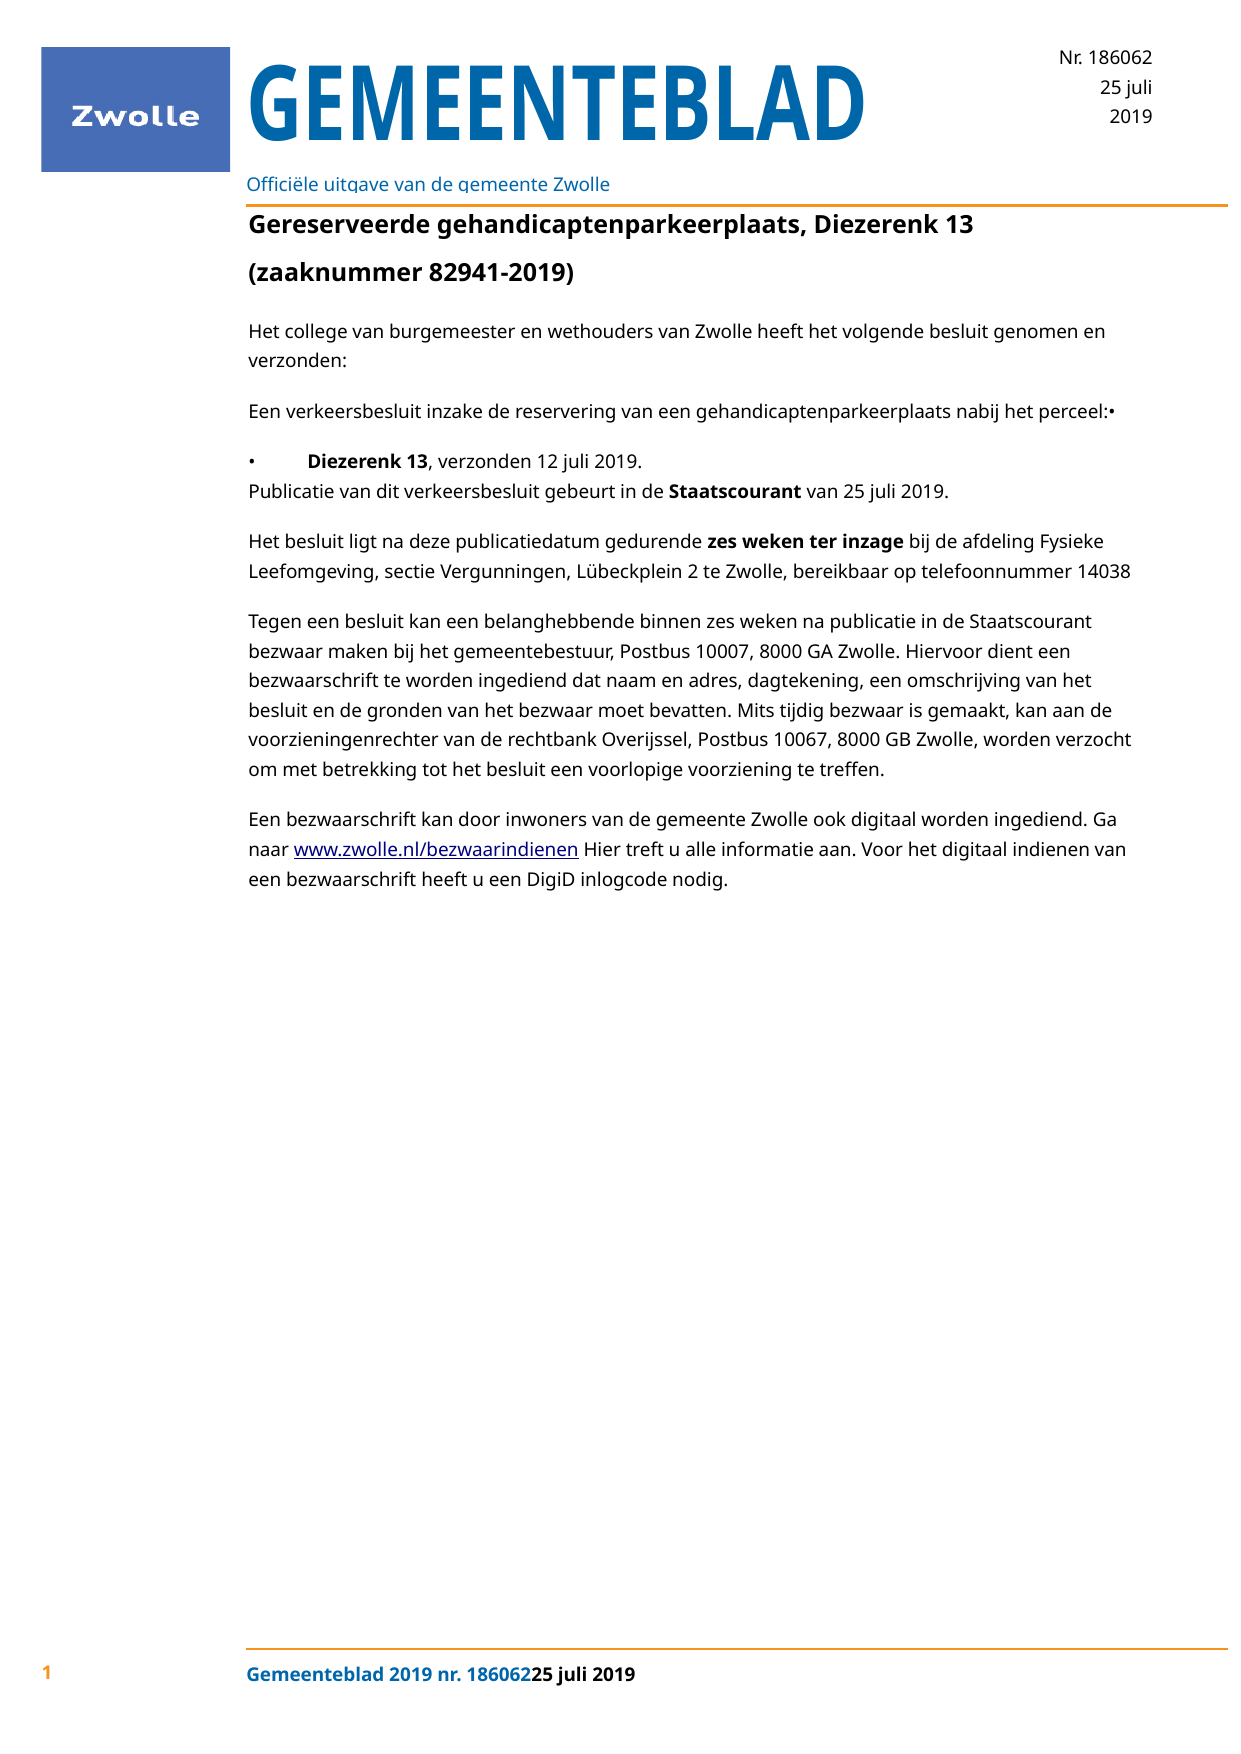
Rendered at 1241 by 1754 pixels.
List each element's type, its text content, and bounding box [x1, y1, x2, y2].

list Diezerenk 13, verzonden 12 juli 2019. [248, 448, 1152, 474]
text Een bezwaarschrift kan door inwoners van de gemeente Zwolle ook digitaal worden ingediend. Ga naar www.zwolle.nl/bezwaarindienen Hier treft u alle informatie aan. Voor het digitaal indienen van een bezwaarschrift heeft u een DigiD inlogcode nodig. [248, 807, 1152, 892]
picture [41, 47, 231, 172]
text Een verkeersbesluit inzake de reservering van een gehandicaptenparkeerplaats nabij het perceel:• [248, 398, 1152, 424]
text Gereserveerde gehandicaptenparkeerplaats, Diezerenk 13 (zaaknummer 82941-2019) [248, 207, 1152, 288]
text Het besluit ligt na deze publicatiedatum gedurende zes weken ter inzage bij de afdeling Fysieke Leefomgeving, sectie Vergunningen, Lübeckplein 2 te Zwolle, bereikbaar op telefoonnummer 14038 [248, 528, 1152, 584]
text Tegen een besluit kan een belanghebbende binnen zes weken na publicatie in de Staatscourant bezwaar maken bij het gemeentebestuur, Postbus 10007, 8000 GA Zwolle. Hiervoor dient een bezwaarschrift te worden ingediend dat naam en adres, dagtekening, een omschrijving van het besluit en de gronden van het bezwaar moet bevatten. Mits tijdig bezwaar is gemaakt, kan aan de voorzieningenrechter van de rechtbank Overijssel, Postbus 10067, 8000 GB Zwolle, worden verzocht om met betrekking tot het besluit een voorlopige voorziening te treffen. [248, 608, 1152, 782]
text Het college van burgemeester en wethouders van Zwolle heeft het volgende besluit genomen en verzonden: [248, 318, 1152, 373]
text Publicatie van dit verkeersbesluit gebeurt in de Staatscourant van 25 juli 2019. [248, 478, 1152, 504]
